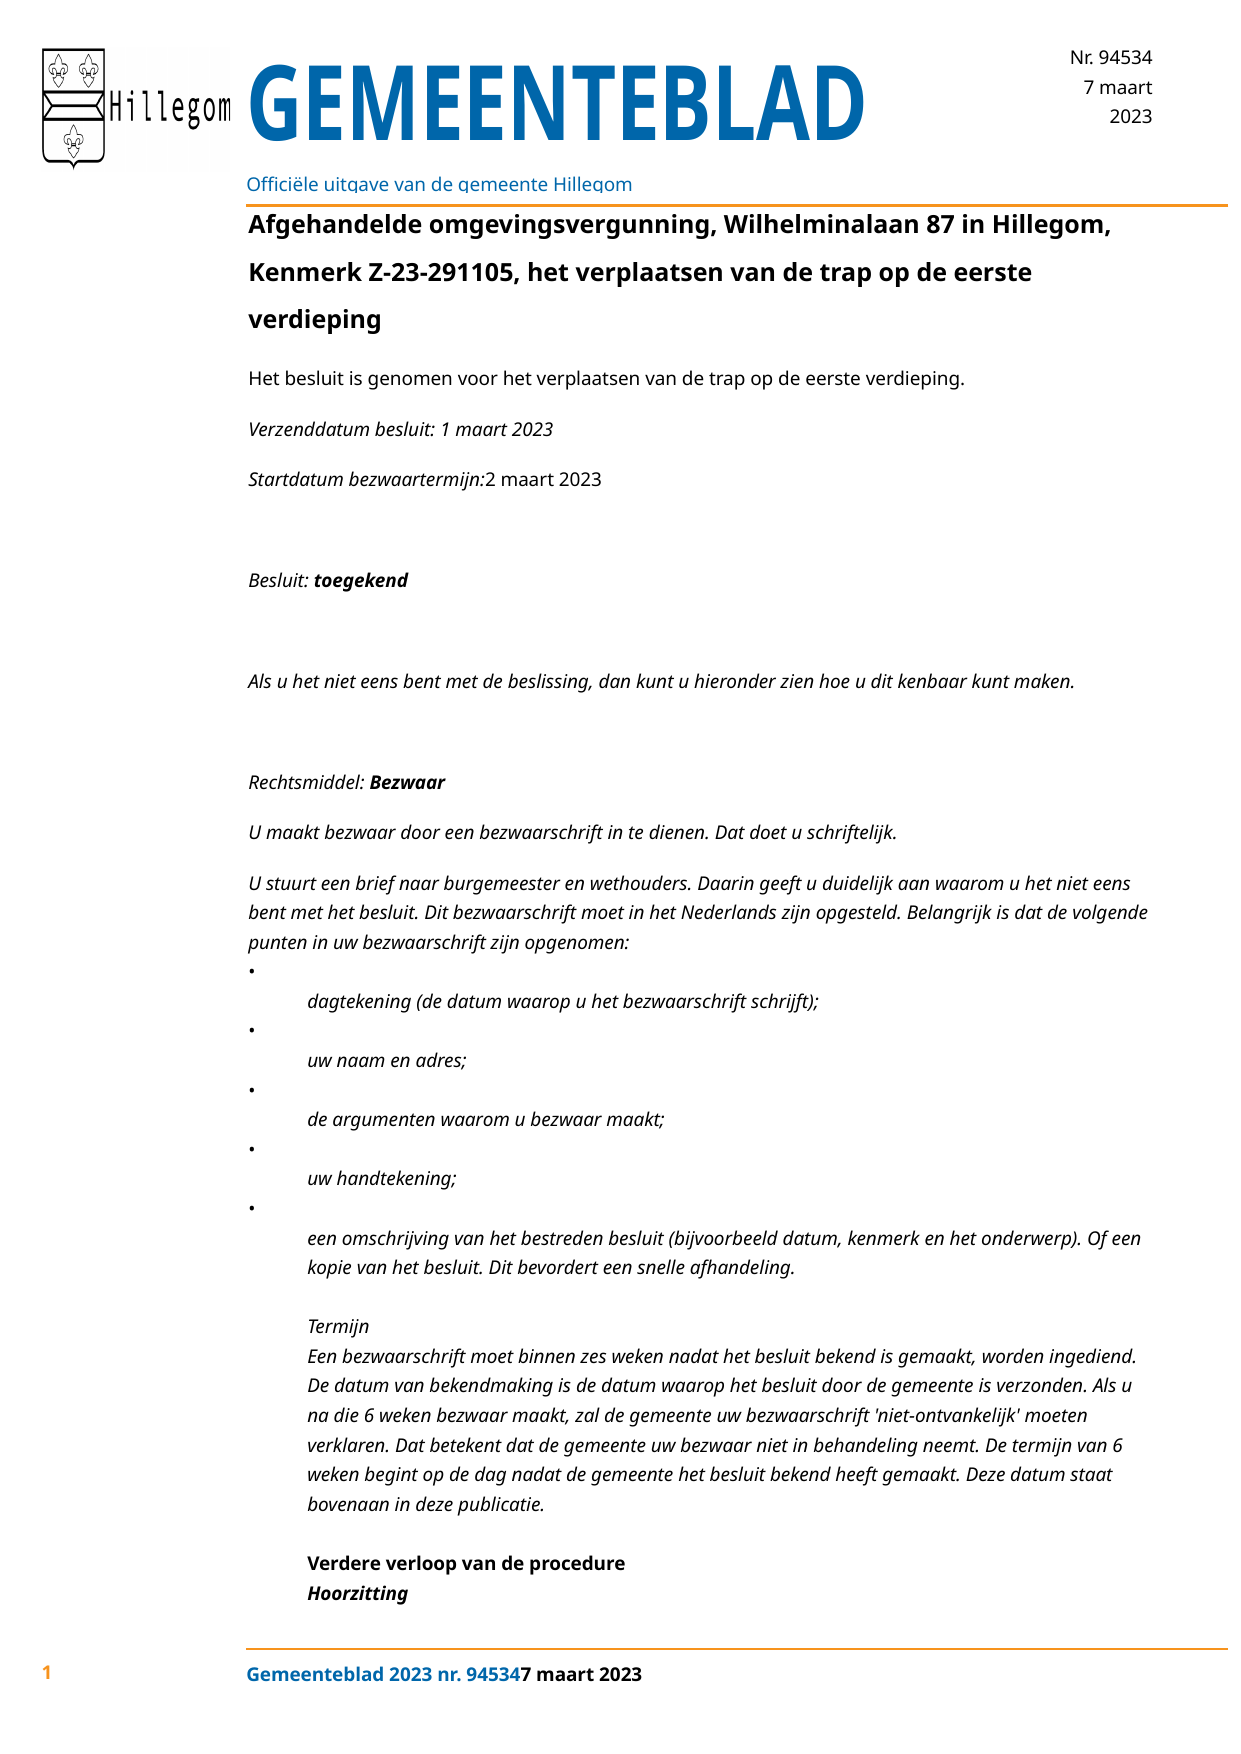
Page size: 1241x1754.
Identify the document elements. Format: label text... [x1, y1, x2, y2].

list uw handtekening; [248, 1166, 1152, 1191]
text U stuurt een brief naar burgemeester en wethouders. Daarin geeft u duidelijk aan waarom u het niet eens bent met het besluit. Dit bezwaarschrift moet in het Nederlands zijn opgesteld. Belangrijk is dat de volgende punten in uw bezwaarschrift zijn opgenomen: [248, 870, 1152, 954]
list Hoorzitting [248, 1580, 1152, 1605]
list een omschrijving van het bestreden besluit (bijvoorbeeld datum, kenmerk en het onderwerp). Of een kopie van het besluit. Dit bevordert een snelle afhandeling. [248, 1225, 1152, 1280]
list de argumenten waarom u bezwaar maakt; [248, 1106, 1152, 1132]
text Startdatum bezwaartermijn:2 maart 2023 [248, 466, 1152, 492]
picture [41, 47, 231, 172]
list uw naam en adres; [248, 1047, 1152, 1073]
list Termijn [248, 1313, 1152, 1339]
text Afgehandelde omgevingsvergunning, Wilhelminalaan 87 in Hillegom, Kenmerk Z-23-291105, het verplaatsen van de trap op de eerste verdieping [248, 207, 1152, 336]
text U maakt bezwaar door een bezwaarschrift in te dienen. Dat doet u schriftelijk. [248, 819, 1152, 845]
text Besluit: toegekend [248, 567, 1152, 593]
text Rechtsmiddel: Bezwaar [248, 769, 1152, 794]
list Verdere verloop van de procedure [248, 1550, 1152, 1576]
text Verzenddatum besluit: 1 maart 2023 [248, 416, 1152, 442]
list Een bezwaarschrift moet binnen zes weken nadat het besluit bekend is gemaakt, worden ingediend. De datum van bekendmaking is de datum waarop het besluit door de gemeente is verzonden. Als u na die 6 weken bezwaar maakt, zal de gemeente uw bezwaarschrift 'niet-ontvankelijk' moeten verklaren. Dat betekent dat de gemeente uw bezwaar niet in behandeling neemt. De termijn van 6 weken begint op de dag nadat de gemeente het besluit bekend heeft gemaakt. Deze datum staat bovenaan in deze publicatie. [248, 1343, 1152, 1517]
text Het besluit is genomen voor het verplaatsen van de trap op de eerste verdieping. [248, 366, 1152, 391]
list dagtekening (de datum waarop u het bezwaarschrift schrijft); [248, 988, 1152, 1014]
text Als u het niet eens bent met de beslissing, dan kunt u hieronder zien hoe u dit kenbaar kunt maken. [248, 668, 1152, 694]
